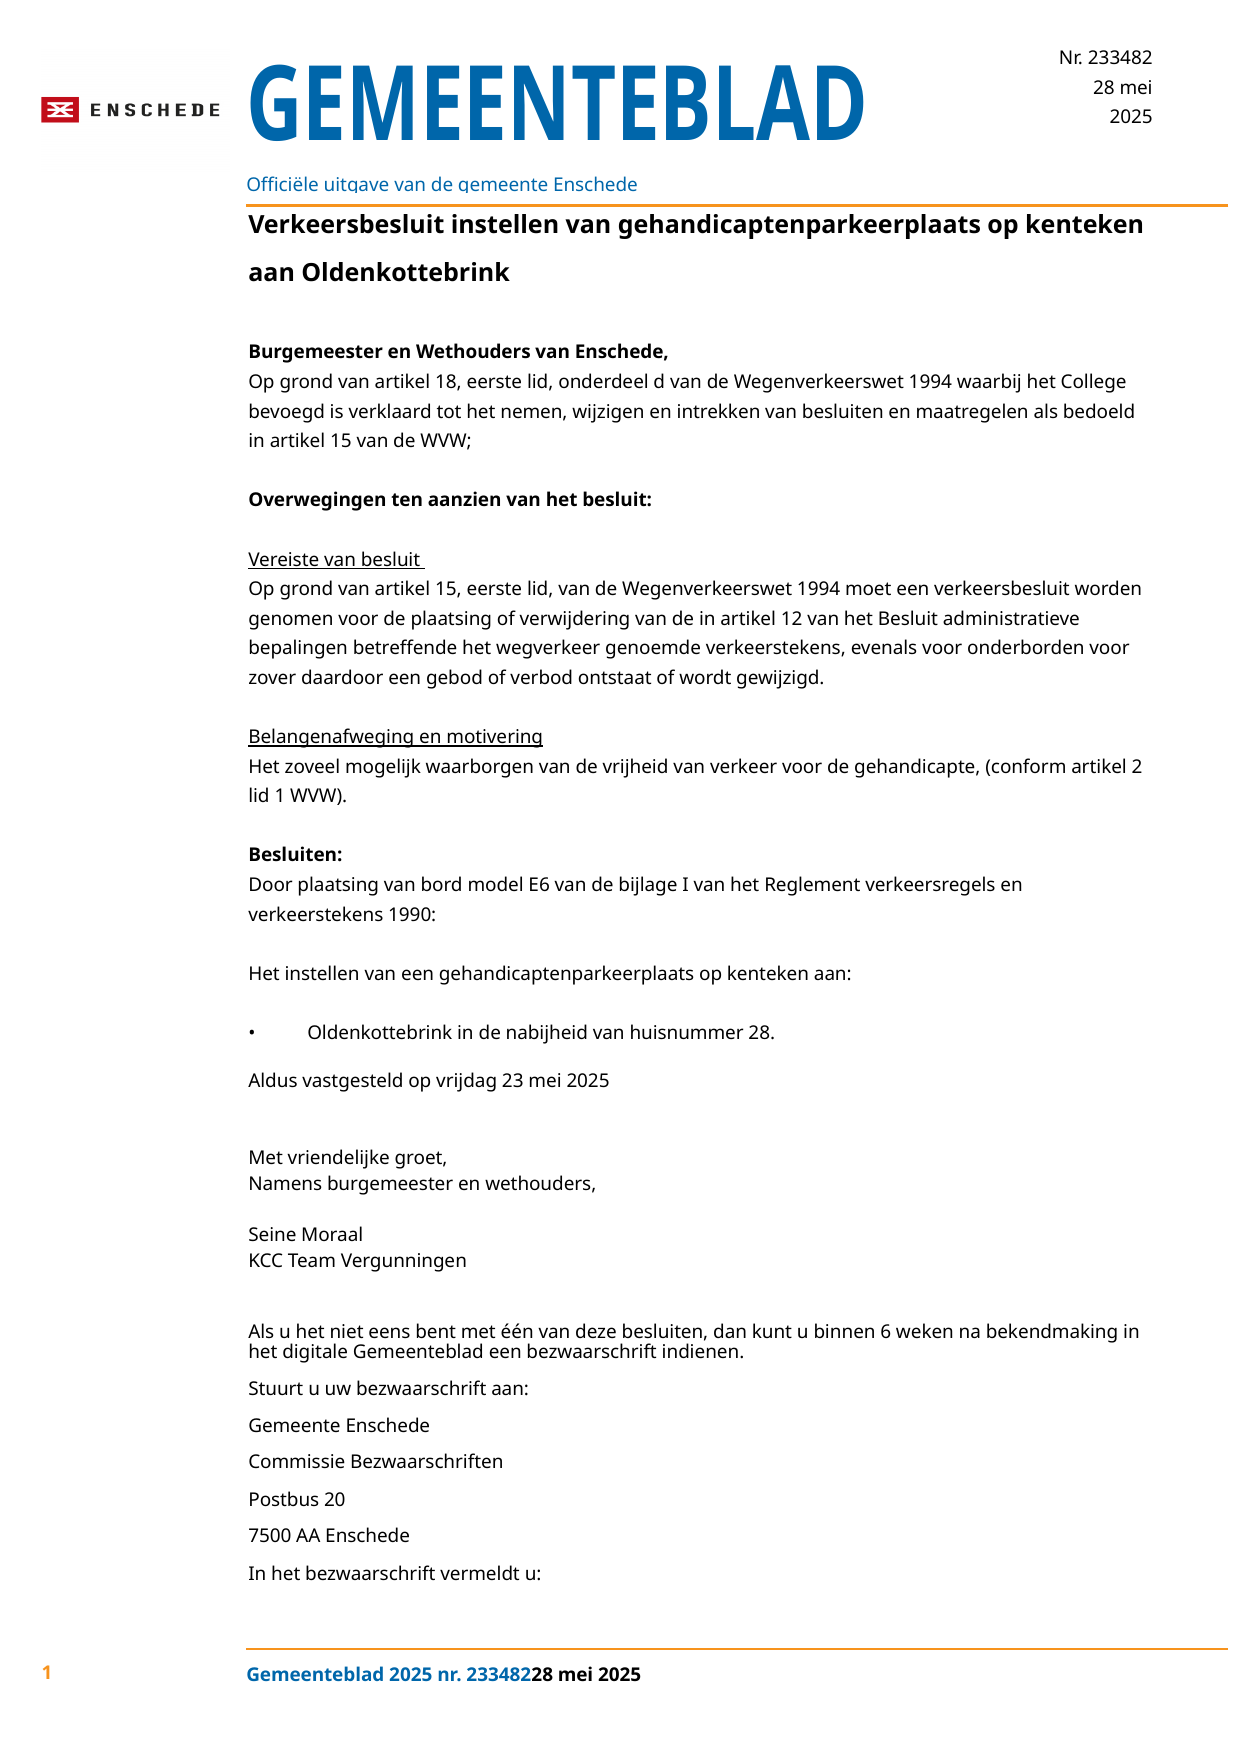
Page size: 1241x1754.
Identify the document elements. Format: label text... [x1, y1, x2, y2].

text KCC Team Vergunningen [248, 1247, 1152, 1273]
text In het bezwaarschrift vermeldt u: [248, 1564, 1152, 1584]
text Gemeente Enschede [248, 1417, 1152, 1436]
text Verkeersbesluit instellen van gehandicaptenparkeerplaats op kenteken aan Oldenkottebrink [248, 207, 1152, 288]
text Op grond van artikel 18, eerste lid, onderdeel d van de Wegenverkeerswet 1994 waarbij het College bevoegd is verklaard tot het nemen, wijzigen en intrekken van besluiten en maatregelen als bedoeld in artikel 15 van de WVW; [248, 368, 1152, 453]
text Het zoveel mogelijk waarborgen van de vrijheid van verkeer voor de gehandicapte, (conform artikel 2 lid 1 WVW). [248, 753, 1152, 808]
text Postbus 20 [248, 1491, 1152, 1510]
text Stuurt u uw bezwaarschrift aan: [248, 1379, 1152, 1399]
text Vereiste van besluit [248, 546, 1152, 571]
text Seine Moraal [248, 1221, 1152, 1247]
text Aldus vastgesteld op vrijdag 23 mei 2025 [248, 1067, 1152, 1093]
text Door plaatsing van bord model E6 van de bijlage I van het Reglement verkeersregels en verkeerstekens 1990: [248, 871, 1152, 926]
text Als u het niet eens bent met één van deze besluiten, dan kunt u binnen 6 weken na bekendmaking in het digitale Gemeenteblad een bezwaarschrift indienen. [248, 1323, 1152, 1362]
text 7500 AA Enschede [248, 1527, 1152, 1547]
picture [41, 47, 231, 172]
text Met vriendelijke groet, [248, 1144, 1152, 1170]
text Belangenafweging en motivering [248, 723, 1152, 749]
text Commissie Bezwaarschriften [248, 1453, 1152, 1473]
text Overwegingen ten aanzien van het besluit: [248, 487, 1152, 512]
text Besluiten: [248, 842, 1152, 867]
text Op grond van artikel 15, eerste lid, van de Wegenverkeerswet 1994 moet een verkeersbesluit worden genomen voor de plaatsing of verwijdering van de in artikel 12 van het Besluit administratieve bepalingen betreffende het wegverkeer genoemde verkeerstekens, evenals voor onderborden voor zover daardoor een gebod of verbod ontstaat of wordt gewijzigd. [248, 575, 1152, 690]
text Het instellen van een gehandicaptenparkeerplaats op kenteken aan: [248, 960, 1152, 986]
list Oldenkottebrink in de nabijheid van huisnummer 28. [248, 1019, 1152, 1045]
text Namens burgemeester en wethouders, [248, 1170, 1152, 1196]
text Burgemeester en Wethouders van Enschede, [248, 339, 1152, 364]
